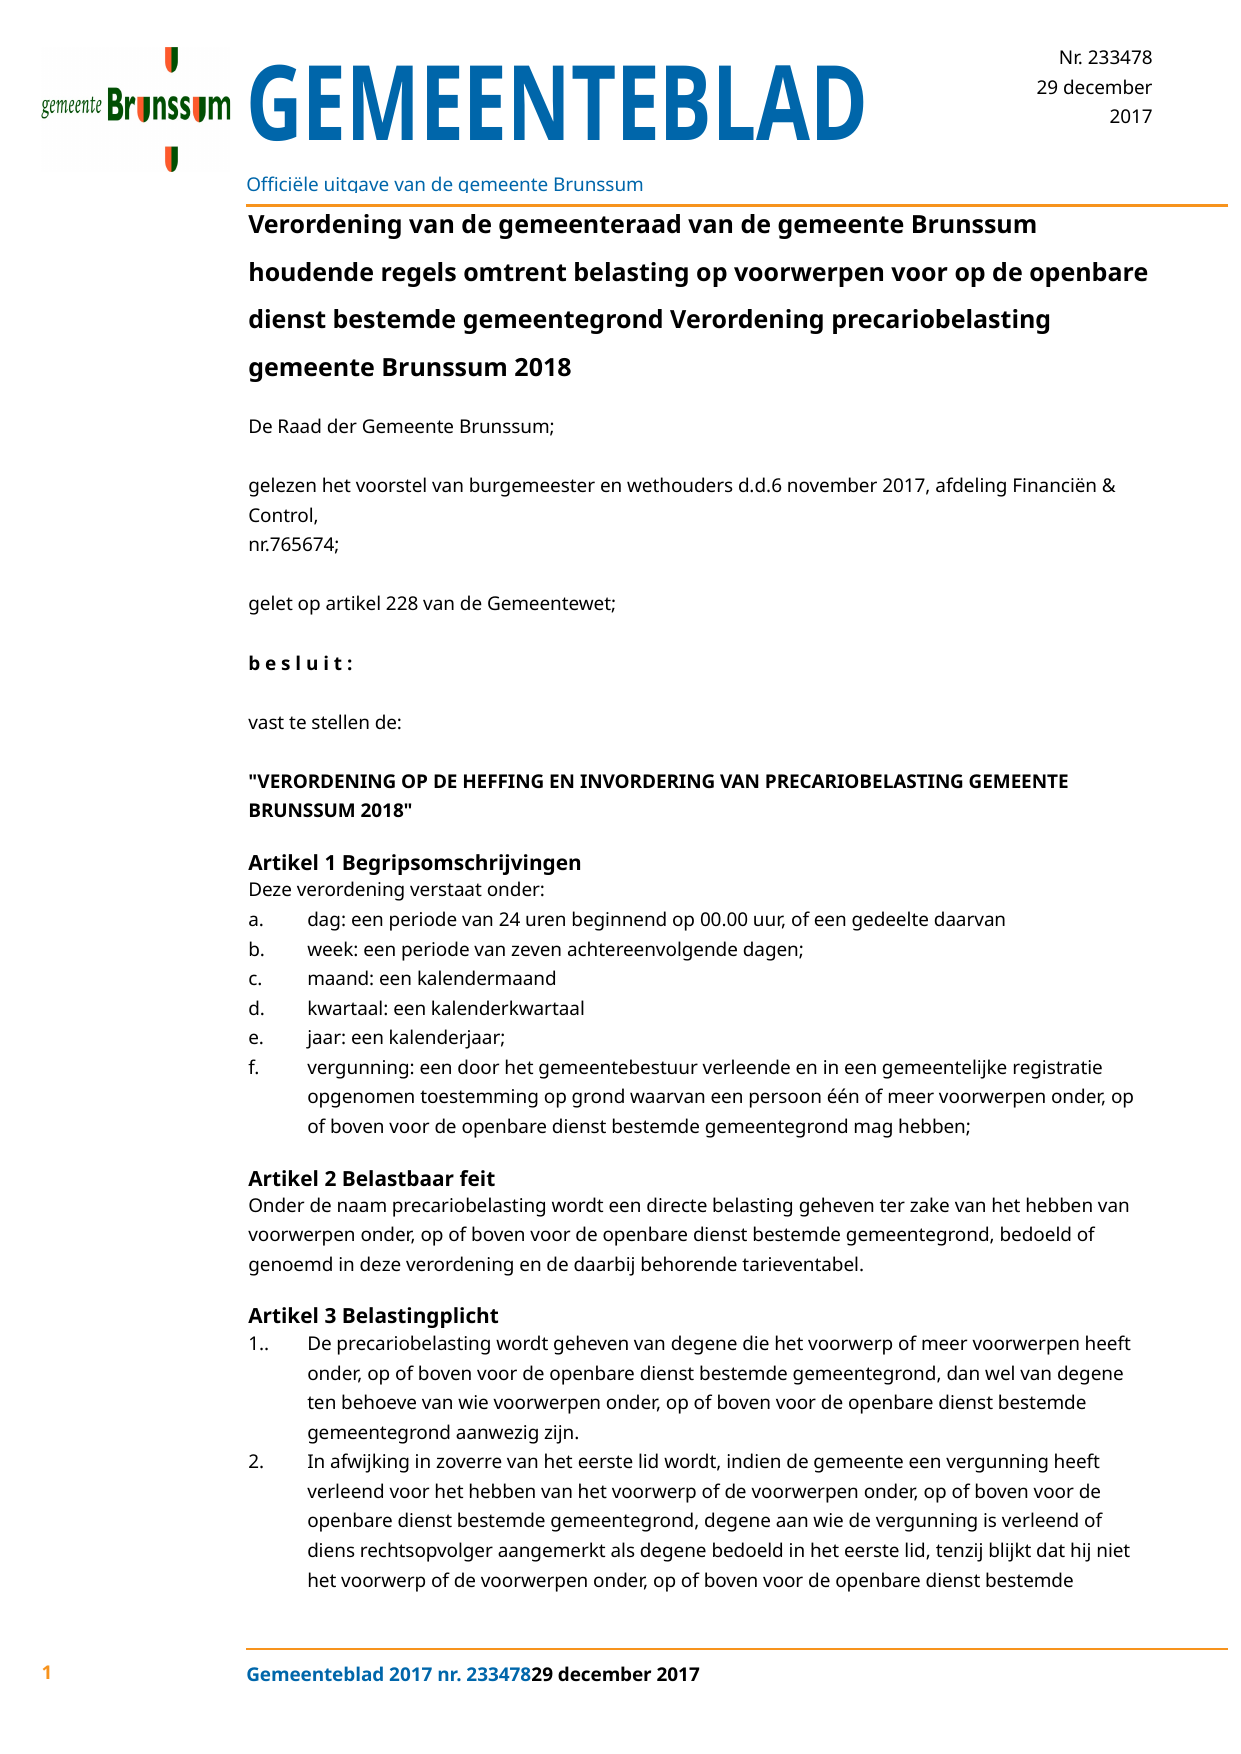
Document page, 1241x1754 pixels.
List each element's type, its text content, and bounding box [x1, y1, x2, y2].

text nr.765674; [248, 531, 1152, 557]
text De Raad der Gemeente Brunssum; [248, 413, 1152, 439]
list jaar: een kalenderjaar; [248, 1024, 1152, 1050]
list De precariobelasting wordt geheven van degene die het voorwerp of meer voorwerpen heeft onder, op of boven voor de openbare dienst bestemde gemeentegrond, dan wel van degene ten behoeve van wie voorwerpen onder, op of boven voor de openbare dienst bestemde gemeentegrond aanwezig zijn. [248, 1330, 1152, 1444]
text "VERORDENING OP DE HEFFING EN INVORDERING VAN PRECARIOBELASTING GEMEENTE BRUNSSUM 2018" [248, 768, 1152, 823]
list In afwijking in zoverre van het eerste lid wordt, indien de gemeente een vergunning heeft verleend voor het hebben van het voorwerp of de voorwerpen onder, op of boven voor de openbare dienst bestemde gemeentegrond, degene aan wie de vergunning is verleend of diens rechtsopvolger aangemerkt als degene bedoeld in het eerste lid, tenzij blijkt dat hij niet het voorwerp of de voorwerpen onder, op of boven voor de openbare dienst bestemde [248, 1448, 1152, 1592]
text gelezen het voorstel van burgemeester en wethouders d.d.6 november 2017, afdeling Financiën & Control, [248, 472, 1152, 528]
text Deze verordening verstaat onder: [248, 877, 1152, 902]
list maand: een kalendermaand [248, 965, 1152, 991]
text gelet op artikel 228 van de Gemeentewet; [248, 591, 1152, 616]
text Verordening van de gemeenteraad van de gemeente Brunssum houdende regels omtrent belasting op voorwerpen voor op de openbare dienst bestemde gemeentegrond Verordening precariobelasting gemeente Brunssum 2018 [248, 207, 1152, 384]
list week: een periode van zeven achtereenvolgende dagen; [248, 936, 1152, 961]
text b e s l u i t : [248, 650, 1152, 676]
text Artikel 3 Belastingplicht [248, 1302, 1152, 1330]
list vergunning: een door het gemeentebestuur verleende en in een gemeentelijke registratie opgenomen toestemming op grond waarvan een persoon één of meer voorwerpen onder, op of boven voor de openbare dienst bestemde gemeentegrond mag hebben; [248, 1054, 1152, 1139]
picture [41, 47, 231, 172]
text Artikel 1 Begripsomschrijvingen [248, 848, 1152, 877]
list kwartaal: een kalenderkwartaal [248, 995, 1152, 1021]
text vast te stellen de: [248, 709, 1152, 735]
list dag: een periode van 24 uren beginnend op 00.00 uur, of een gedeelte daarvan [248, 906, 1152, 932]
text Onder de naam precariobelasting wordt een directe belasting geheven ter zake van het hebben van voorwerpen onder, op of boven voor de openbare dienst bestemde gemeentegrond, bedoeld of genoemd in deze verordening en de daarbij behorende tarieventabel. [248, 1192, 1152, 1277]
text Artikel 2 Belastbaar feit [248, 1164, 1152, 1192]
